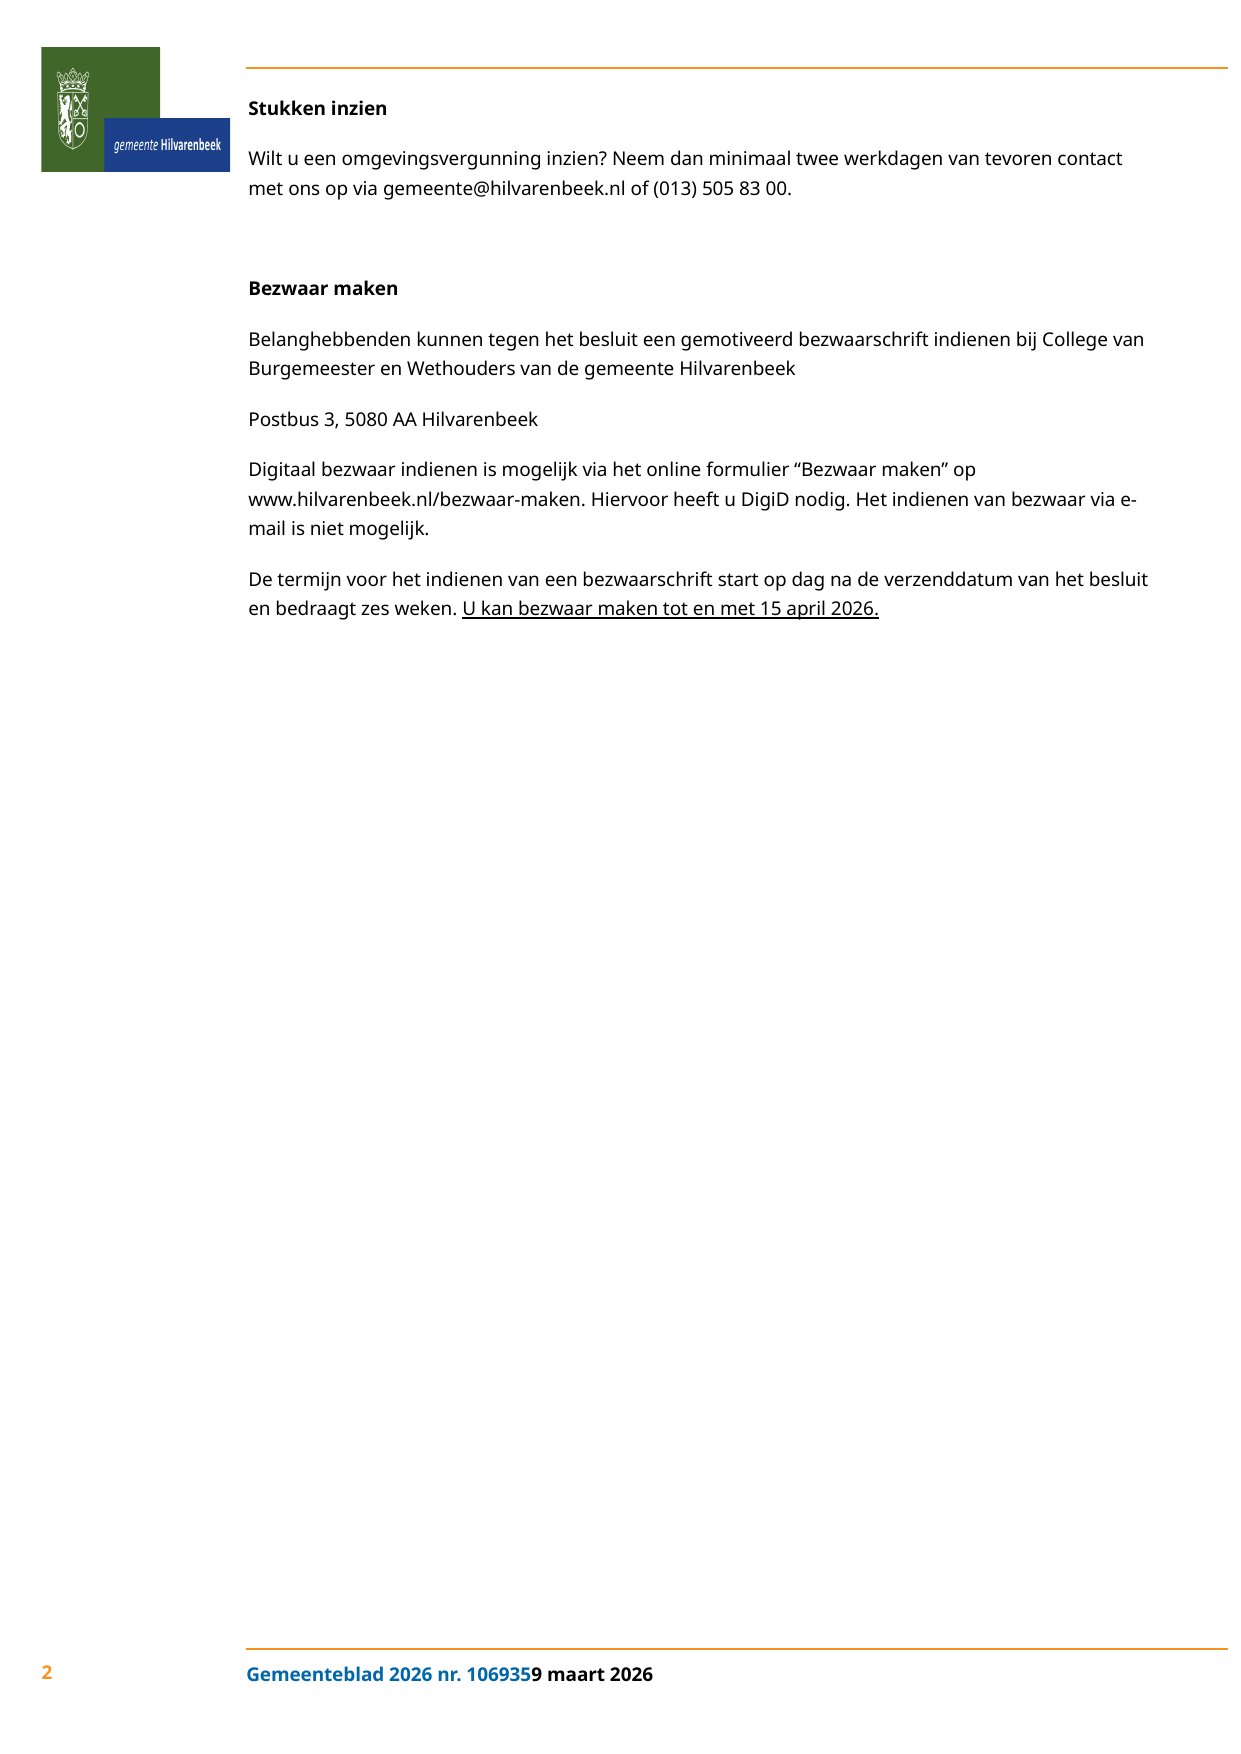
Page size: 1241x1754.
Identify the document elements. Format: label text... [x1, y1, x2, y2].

picture [41, 47, 231, 172]
text Belanghebbenden kunnen tegen het besluit een gemotiveerd bezwaarschrift indienen bij College van Burgemeester en Wethouders van de gemeente Hilvarenbeek [248, 326, 1152, 381]
text Stukken inzien [248, 95, 1152, 121]
text Wilt u een omgevingsvergunning inzien? Neem dan minimaal twee werkdagen van tevoren contact met ons op via gemeente@hilvarenbeek.nl of (013) 505 83 00. [248, 145, 1152, 201]
text Digitaal bezwaar indienen is mogelijk via het online formulier “Bezwaar maken” op www.hilvarenbeek.nl/bezwaar-maken. Hiervoor heeft u DigiD nodig. Het indienen van bezwaar via e-mail is niet mogelijk. [248, 456, 1152, 541]
text Bezwaar maken [248, 276, 1152, 301]
text Postbus 3, 5080 AA Hilvarenbeek [248, 406, 1152, 432]
text De termijn voor het indienen van een bezwaarschrift start op dag na de verzenddatum van het besluit en bedraagt zes weken. U kan bezwaar maken tot en met 15 april 2026. [248, 566, 1152, 621]
